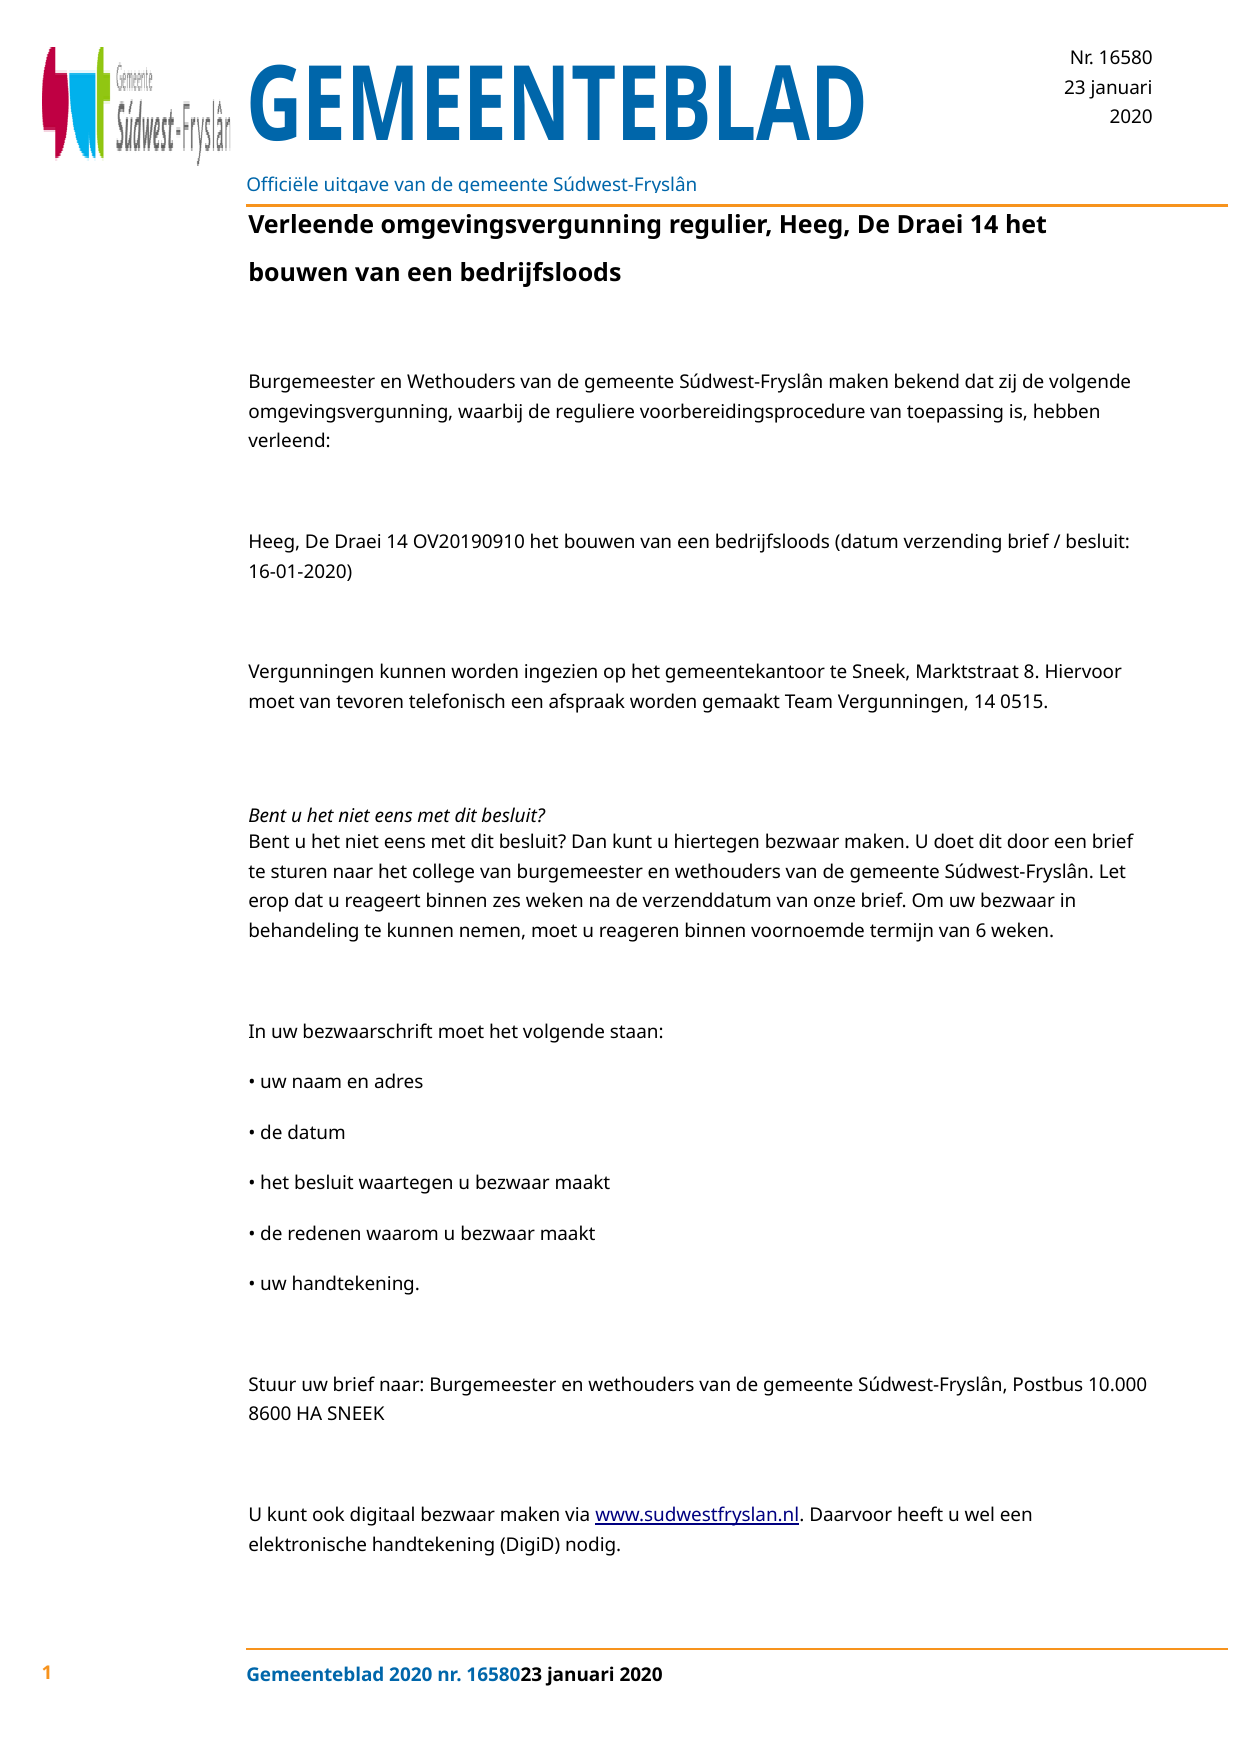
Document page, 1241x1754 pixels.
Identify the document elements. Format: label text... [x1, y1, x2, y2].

text • het besluit waartegen u bezwaar maakt [248, 1169, 1152, 1195]
text • uw naam en adres [248, 1068, 1152, 1094]
text Burgemeester en Wethouders van de gemeente Súdwest-Fryslân maken bekend dat zij de volgende omgevingsvergunning, waarbij de reguliere voorbereidingsprocedure van toepassing is, hebben verleend: [248, 368, 1152, 453]
text Bent u het niet eens met dit besluit? [248, 803, 1152, 828]
text Stuur uw brief naar: Burgemeester en wethouders van de gemeente Súdwest-Fryslân, Postbus 10.000 8600 HA SNEEK [248, 1371, 1152, 1426]
text Verleende omgevingsvergunning regulier, Heeg, De Draei 14 het bouwen van een bedrijfsloods [248, 207, 1152, 288]
text • de datum [248, 1119, 1152, 1144]
text Bent u het niet eens met dit besluit? Dan kunt u hiertegen bezwaar maken. U doet dit door een brief te sturen naar het college van burgemeester en wethouders van de gemeente Súdwest-Fryslân. Let erop dat u reageert binnen zes weken na de verzenddatum van onze brief. Om uw bezwaar in behandeling te kunnen nemen, moet u reageren binnen voornoemde termijn van 6 weken. [248, 828, 1152, 943]
text U kunt ook digitaal bezwaar maken via www.sudwestfryslan.nl. Daarvoor heeft u wel een elektronische handtekening (DigiD) nodig. [248, 1501, 1152, 1557]
text In uw bezwaarschrift moet het volgende staan: [248, 1018, 1152, 1044]
text • de redenen waarom u bezwaar maakt [248, 1220, 1152, 1245]
picture [41, 47, 231, 172]
text Vergunningen kunnen worden ingezien op het gemeentekantoor te Sneek, Marktstraat 8. Hiervoor moet van tevoren telefonisch een afspraak worden gemaakt Team Vergunningen, 14 0515. [248, 659, 1152, 714]
text • uw handtekening. [248, 1270, 1152, 1296]
text Heeg, De Draei 14 OV20190910 het bouwen van een bedrijfsloods (datum verzending brief / besluit: 16-01-2020) [248, 528, 1152, 584]
